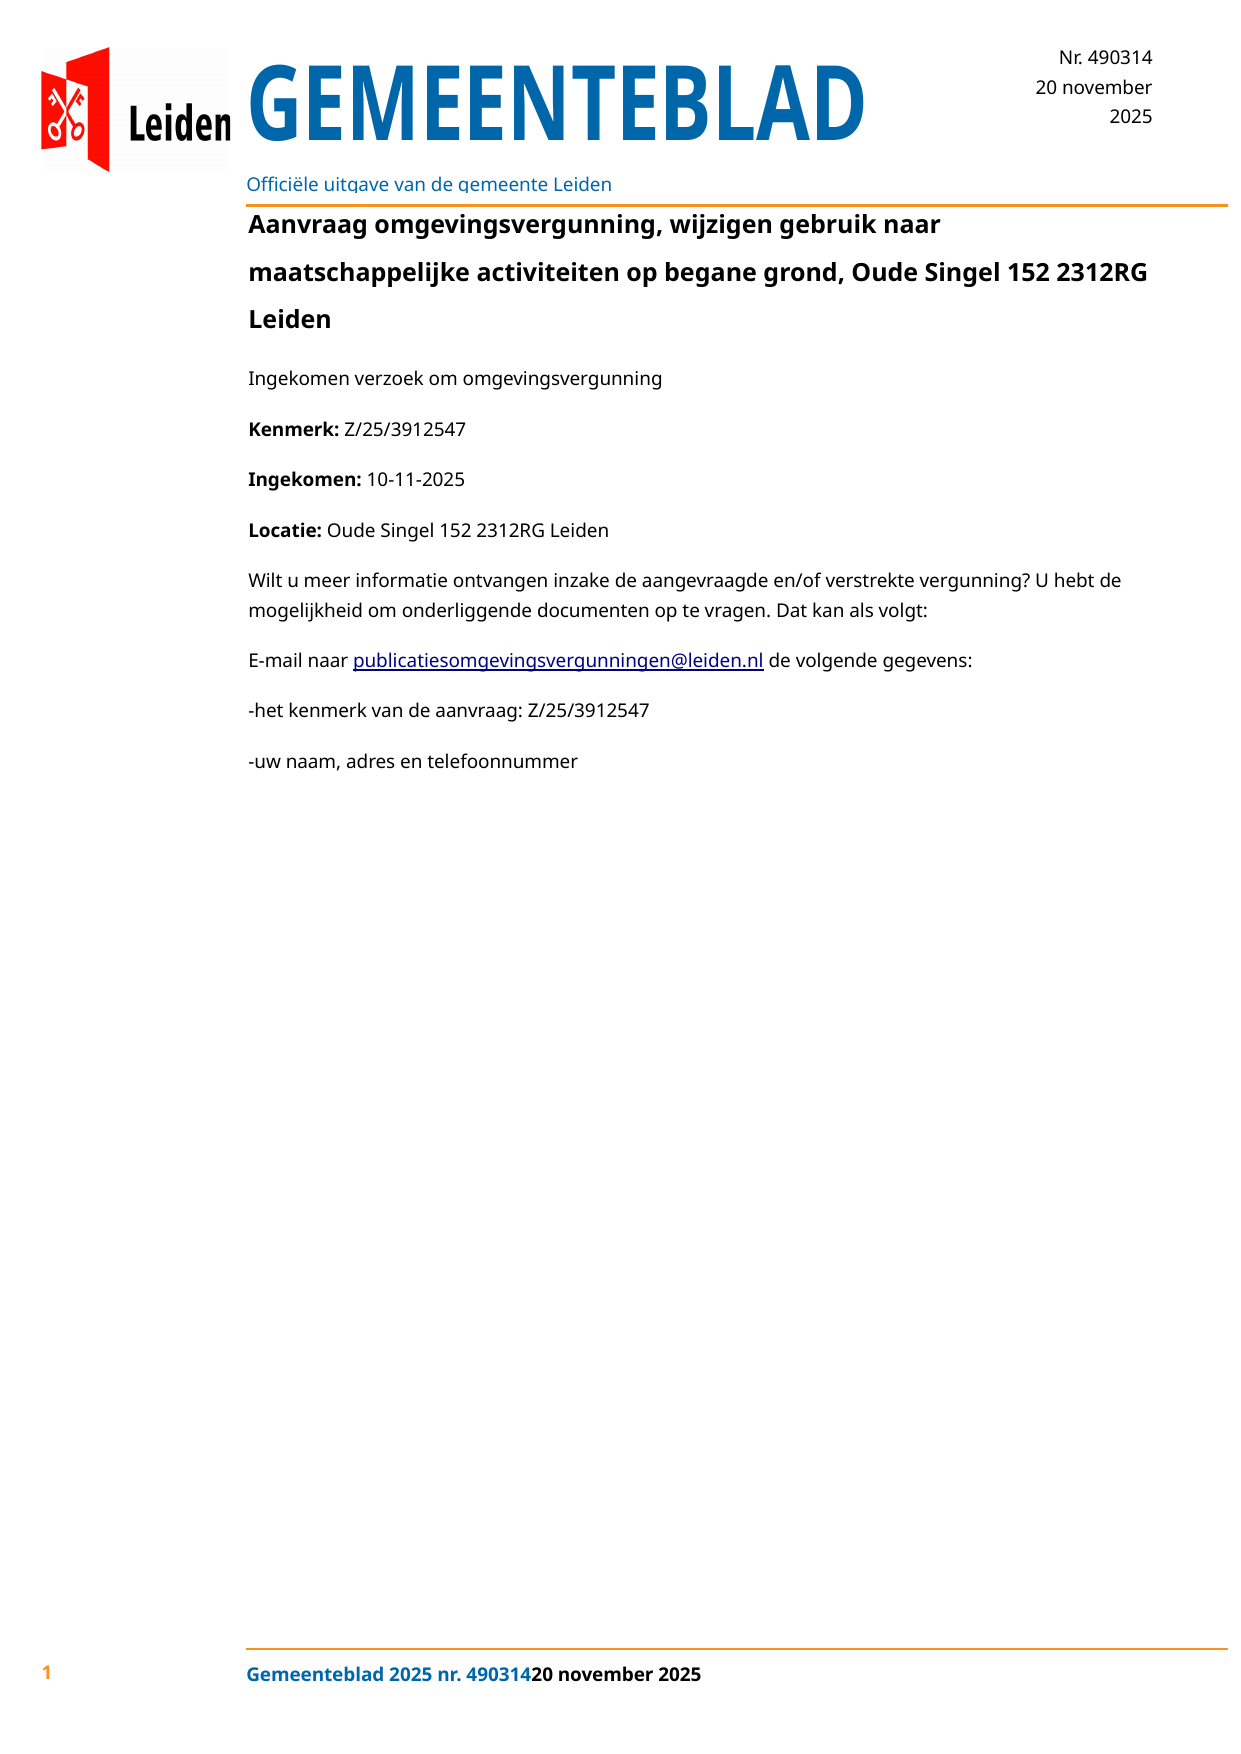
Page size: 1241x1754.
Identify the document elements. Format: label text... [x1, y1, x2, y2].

text Aanvraag omgevingsvergunning, wijzigen gebruik naar maatschappelijke activiteiten op begane grond, Oude Singel 152 2312RG Leiden [248, 207, 1152, 336]
text -uw naam, adres en telefoonnummer [248, 748, 1152, 774]
text Locatie: Oude Singel 152 2312RG Leiden [248, 517, 1152, 542]
text Wilt u meer informatie ontvangen inzake de aangevraagde en/of verstrekte vergunning? U hebt de mogelijkheid om onderliggende documenten op te vragen. Dat kan als volgt: [248, 567, 1152, 622]
text E-mail naar publicatiesomgevingsvergunningen@leiden.nl de volgende gegevens: [248, 647, 1152, 673]
text Kenmerk: Z/25/3912547 [248, 416, 1152, 442]
picture [41, 47, 231, 172]
text Ingekomen: 10-11-2025 [248, 466, 1152, 492]
text -het kenmerk van de aanvraag: Z/25/3912547 [248, 698, 1152, 723]
text Ingekomen verzoek om omgevingsvergunning [248, 366, 1152, 391]
